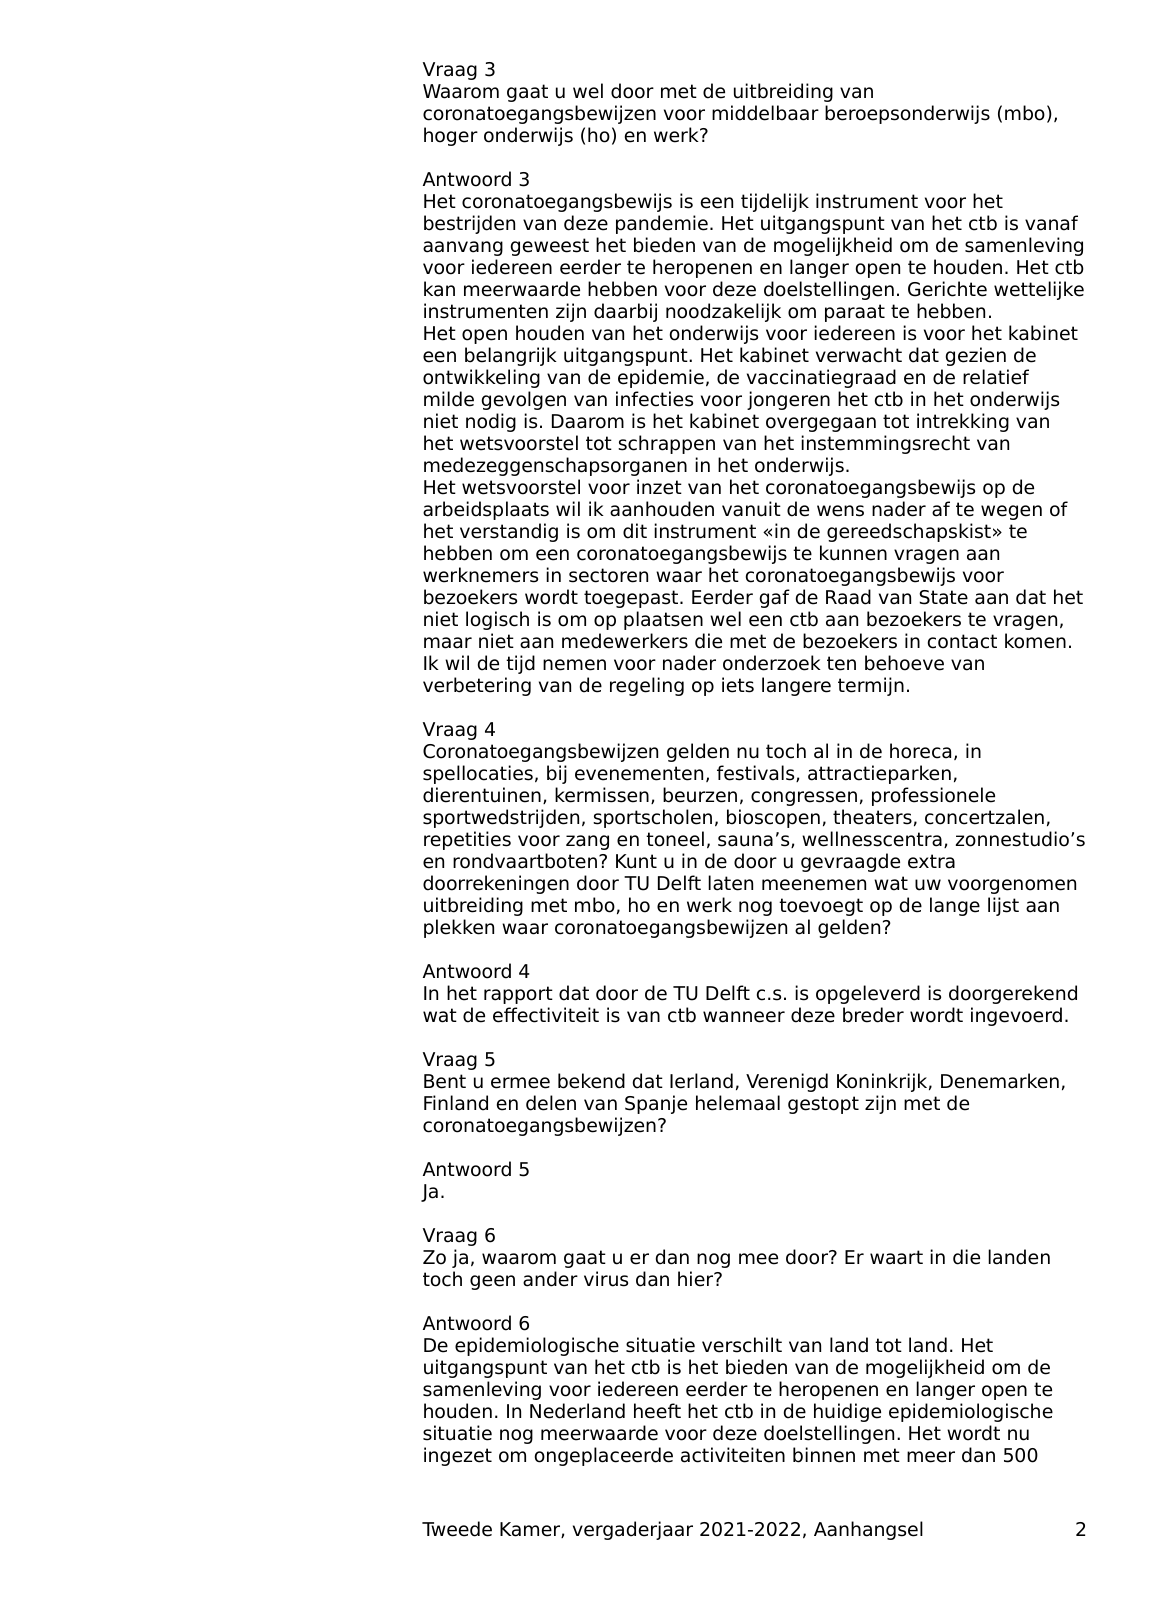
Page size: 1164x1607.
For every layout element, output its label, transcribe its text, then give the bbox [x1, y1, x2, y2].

text In het rapport dat door de TU Delft c.s. is opgeleverd is doorgerekend wat de effectiviteit is van ctb wanneer deze breder wordt ingevoerd. [422, 983, 1087, 1027]
text Zo ja, waarom gaat u er dan nog mee door? Er waart in die landen toch geen ander virus dan hier? [422, 1247, 1087, 1291]
text Antwoord 6 [422, 1313, 1087, 1335]
text Bent u ermee bekend dat Ierland, Verenigd Koninkrijk, Denemarken, Finland en delen van Spanje helemaal gestopt zijn met de coronatoegangsbewijzen? [422, 1071, 1087, 1137]
text Antwoord 3 [422, 169, 1087, 191]
text Vraag 6 [422, 1225, 1087, 1247]
text Coronatoegangsbewijzen gelden nu toch al in de horeca, in spellocaties, bij evenementen, festivals, attractieparken, dierentuinen, kermissen, beurzen, congressen, professionele sportwedstrijden, sportscholen, bioscopen, theaters, concertzalen, repetities voor zang en toneel, sauna’s, wellnesscentra, zonnestudio’s en rondvaartboten? Kunt u in de door u gevraagde extra doorrekeningen door TU Delft laten meenemen wat uw voorgenomen uitbreiding met mbo, ho en werk nog toevoegt op de lange lijst aan plekken waar coronatoegangsbewijzen al gelden? [422, 741, 1087, 939]
text Vraag 3 [422, 59, 1087, 81]
text Het wetsvoorstel voor inzet van het coronatoegangsbewijs op de arbeidsplaats wil ik aanhouden vanuit de wens nader af te wegen of het verstandig is om dit instrument «in de gereedschapskist» te hebben om een coronatoegangsbewijs te kunnen vragen aan werknemers in sectoren waar het coronatoegangsbewijs voor bezoekers wordt toegepast. Eerder gaf de Raad van State aan dat het niet logisch is om op plaatsen wel een ctb aan bezoekers te vragen, maar niet aan medewerkers die met de bezoekers in contact komen. Ik wil de tijd nemen voor nader onderzoek ten behoeve van verbetering van de regeling op iets langere termijn. [422, 477, 1087, 697]
text Vraag 5 [422, 1049, 1087, 1071]
text Antwoord 4 [422, 961, 1087, 983]
text Ja. [422, 1181, 1087, 1203]
text Vraag 4 [422, 719, 1087, 741]
text Antwoord 5 [422, 1159, 1087, 1181]
text De epidemiologische situatie verschilt van land tot land. Het uitgangspunt van het ctb is het bieden van de mogelijkheid om de samenleving voor iedereen eerder te heropenen en langer open te houden. In Nederland heeft het ctb in de huidige epidemiologische situatie nog meerwaarde voor deze doelstellingen. Het wordt nu ingezet om ongeplaceerde activiteiten binnen met meer dan 500 [422, 1335, 1087, 1467]
text Het coronatoegangsbewijs is een tijdelijk instrument voor het bestrijden van deze pandemie. Het uitgangspunt van het ctb is vanaf aanvang geweest het bieden van de mogelijkheid om de samenleving voor iedereen eerder te heropenen en langer open te houden. Het ctb kan meerwaarde hebben voor deze doelstellingen. Gerichte wettelijke instrumenten zijn daarbij noodzakelijk om paraat te hebben. [422, 191, 1087, 323]
text Het open houden van het onderwijs voor iedereen is voor het kabinet een belangrijk uitgangspunt. Het kabinet verwacht dat gezien de ontwikkeling van de epidemie, de vaccinatiegraad en de relatief milde gevolgen van infecties voor jongeren het ctb in het onderwijs niet nodig is. Daarom is het kabinet overgegaan tot intrekking van het wetsvoorstel tot schrappen van het instemmingsrecht van medezeggenschapsorganen in het onderwijs. [422, 323, 1087, 477]
text Waarom gaat u wel door met de uitbreiding van coronatoegangsbewijzen voor middelbaar beroepsonderwijs (mbo), hoger onderwijs (ho) en werk? [422, 81, 1087, 147]
